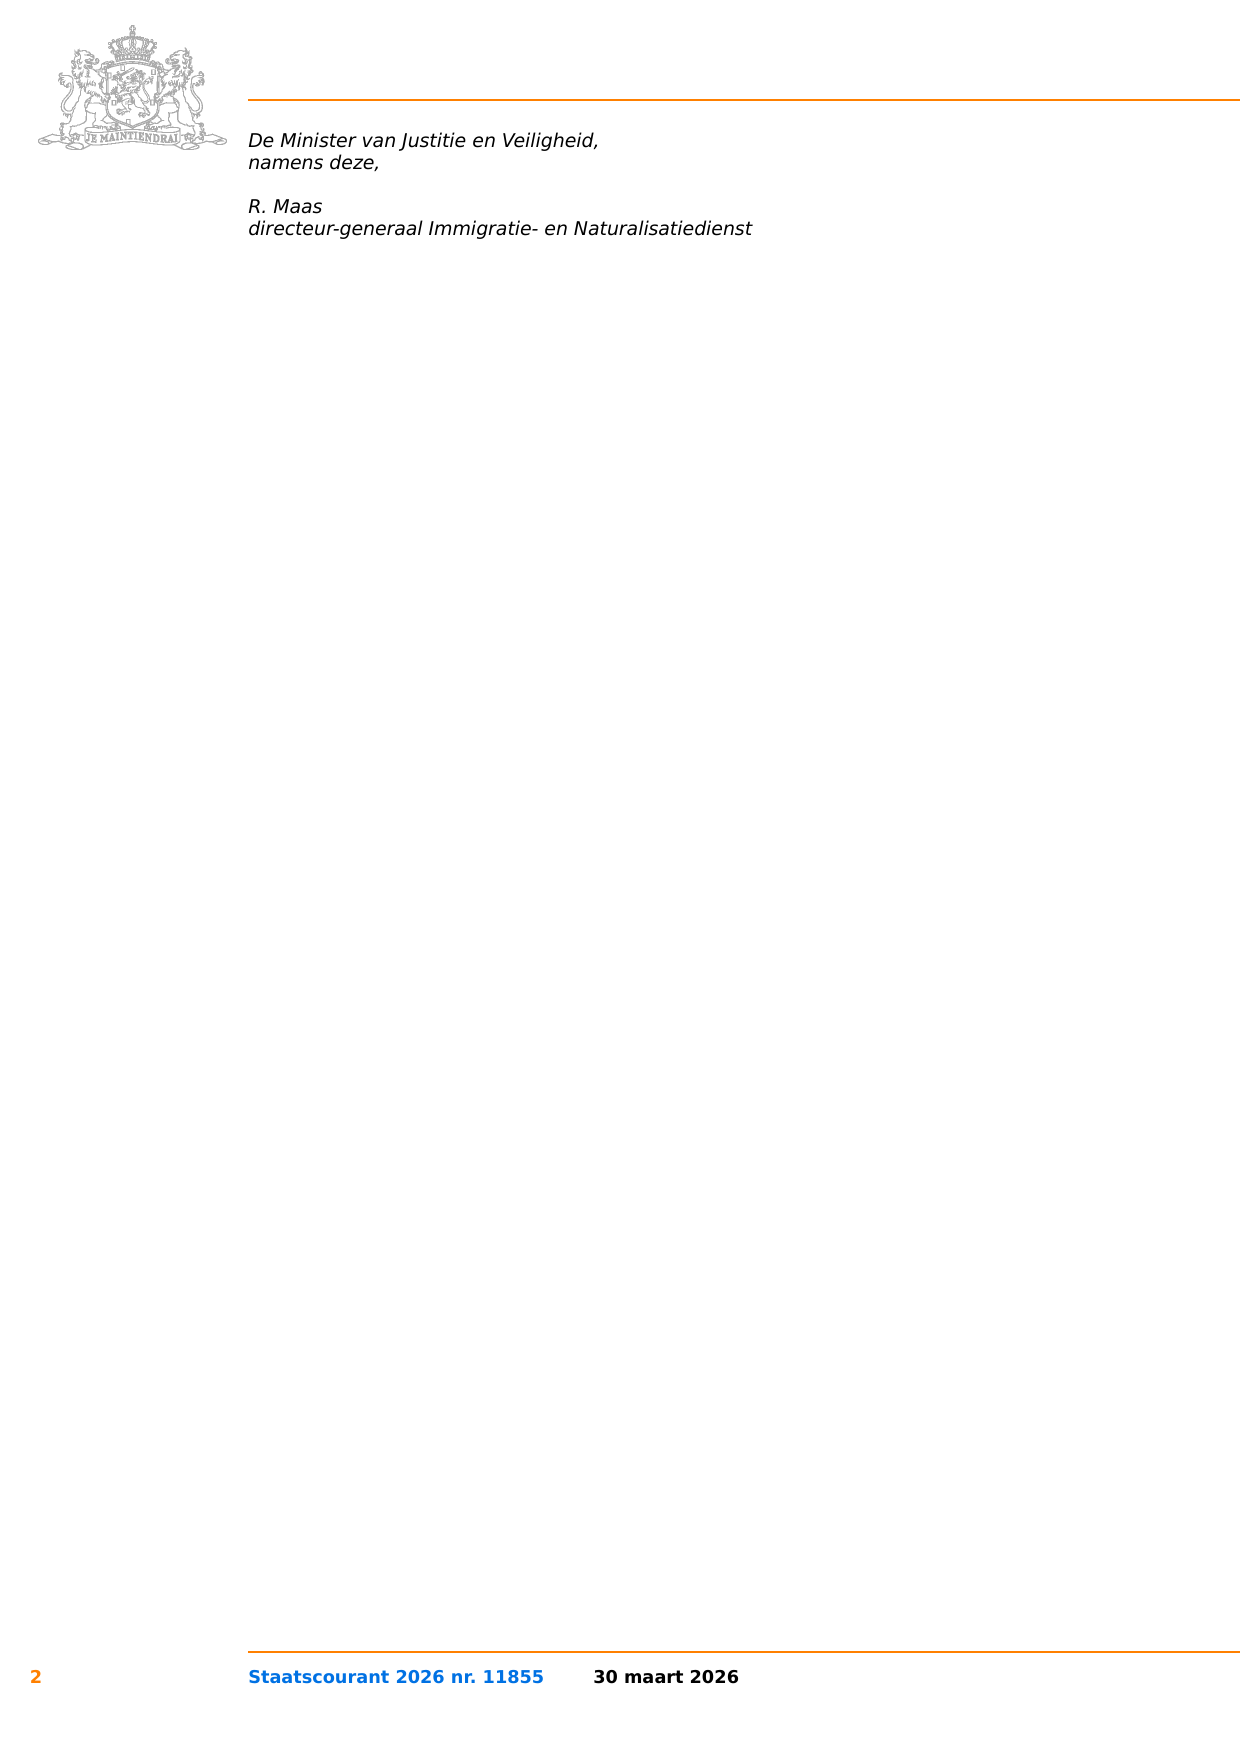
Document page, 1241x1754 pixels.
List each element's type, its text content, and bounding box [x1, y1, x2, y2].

text De Minister van Justitie en Veiligheid, namens deze, R. Maas directeur-generaal Immigratie- en Naturalisatiedienst [248, 130, 1163, 240]
picture [38, 25, 227, 150]
